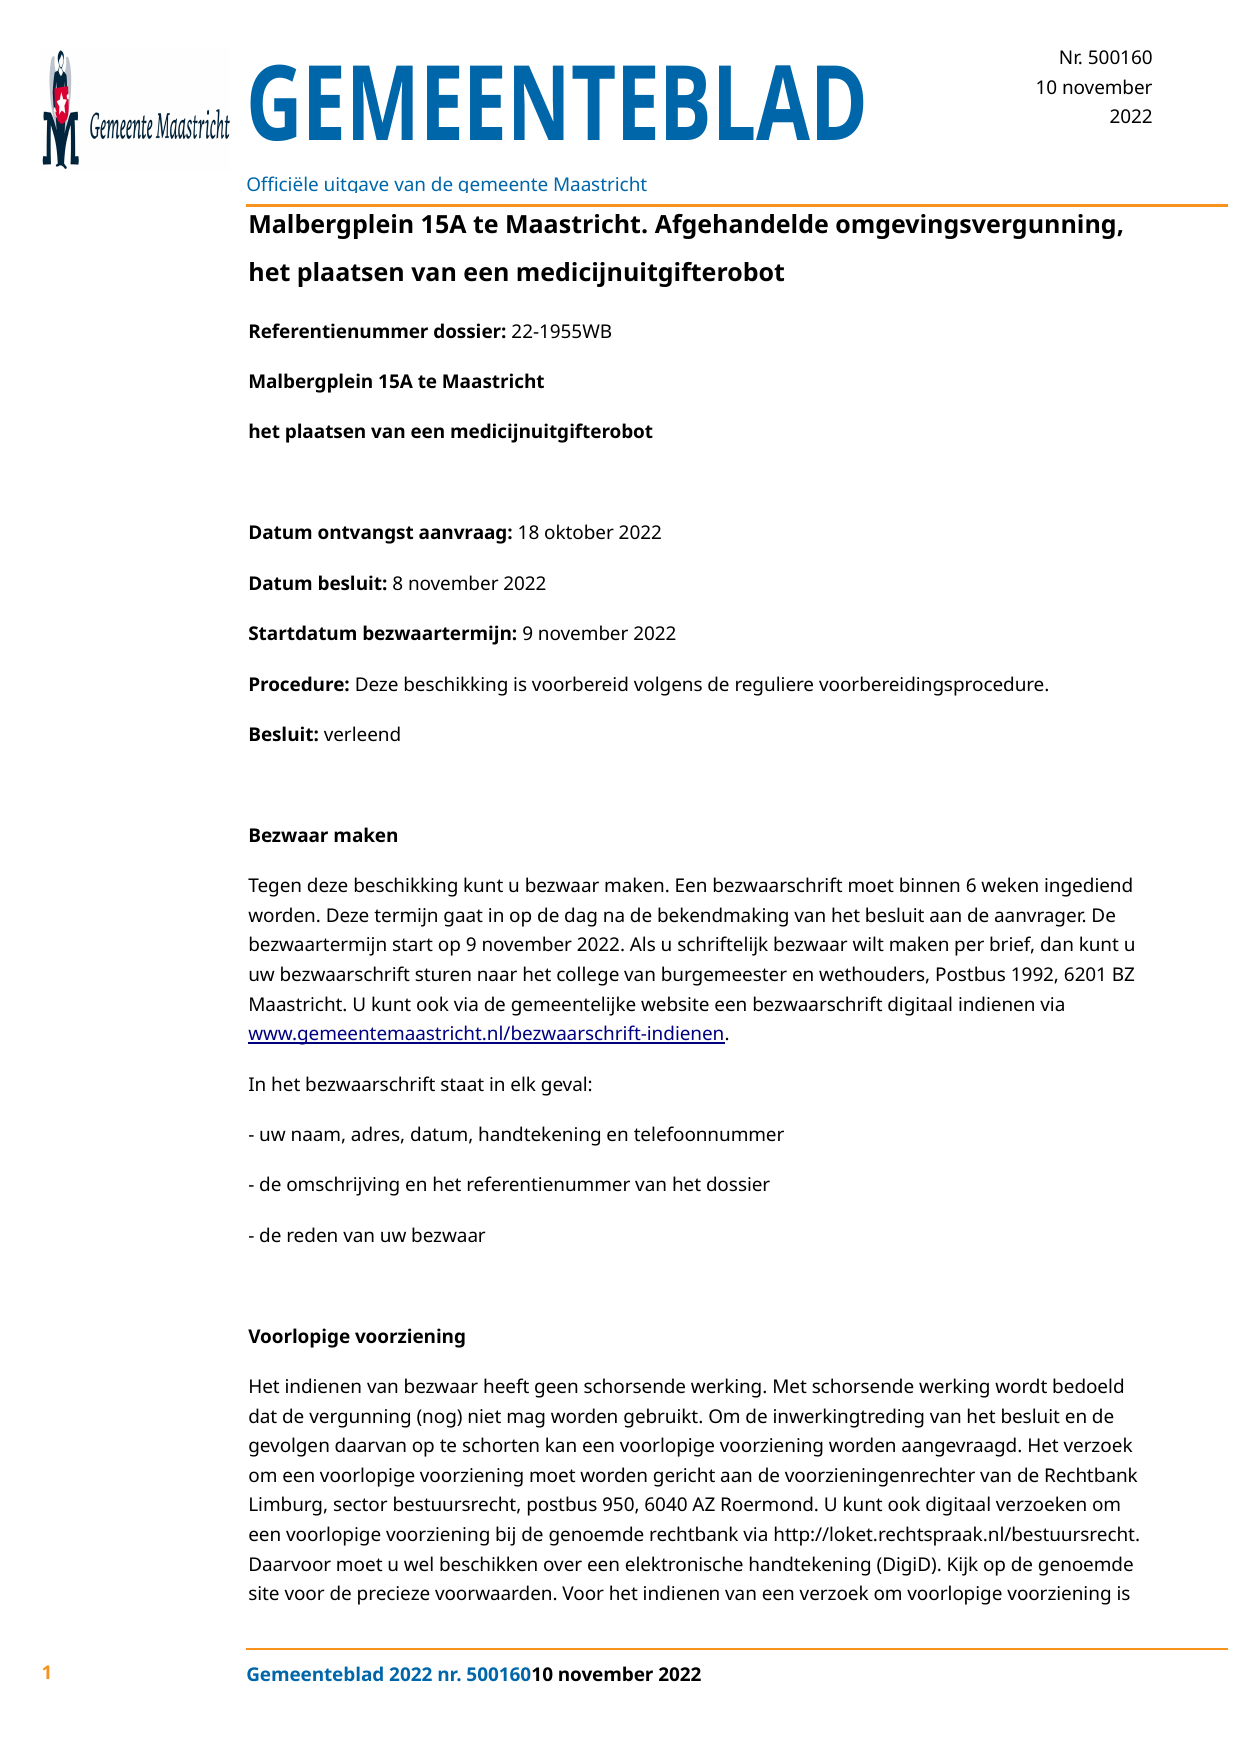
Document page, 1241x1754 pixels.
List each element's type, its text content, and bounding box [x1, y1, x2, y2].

text Datum besluit: 8 november 2022 [248, 570, 1152, 596]
text Tegen deze beschikking kunt u bezwaar maken. Een bezwaarschrift moet binnen 6 weken ingediend worden. Deze termijn gaat in op de dag na de bekendmaking van het besluit aan de aanvrager. De bezwaartermijn start op 9 november 2022. Als u schriftelijk bezwaar wilt maken per brief, dan kunt u uw bezwaarschrift sturen naar het college van burgemeester en wethouders, Postbus 1992, 6201 BZ Maastricht. U kunt ook via de gemeentelijke website een bezwaarschrift digitaal indienen via www.gemeentemaastricht.nl/bezwaarschrift-indienen. [248, 872, 1152, 1046]
text - de reden van uw bezwaar [248, 1222, 1152, 1248]
text het plaatsen van een medicijnuitgifterobot [248, 419, 1152, 444]
text Bezwaar maken [248, 822, 1152, 848]
text - de omschrijving en het referentienummer van het dossier [248, 1172, 1152, 1197]
picture [41, 47, 231, 172]
text - uw naam, adres, datum, handtekening en telefoonnummer [248, 1121, 1152, 1147]
text Het indienen van bezwaar heeft geen schorsende werking. Met schorsende werking wordt bedoeld dat de vergunning (nog) niet mag worden gebruikt. Om de inwerkingtreding van het besluit en de gevolgen daarvan op te schorten kan een voorlopige voorziening worden aangevraagd. Het verzoek om een voorlopige voorziening moet worden gericht aan de voorzieningenrechter van de Rechtbank Limburg, sector bestuursrecht, postbus 950, 6040 AZ Roermond. U kunt ook digitaal verzoeken om een voorlopige voorziening bij de genoemde rechtbank via http://loket.rechtspraak.nl/bestuursrecht. Daarvoor moet u wel beschikken over een elektronische handtekening (DigiD). Kijk op de genoemde site voor de precieze voorwaarden. Voor het indienen van een verzoek om voorlopige voorziening is [248, 1373, 1152, 1606]
text Malbergplein 15A te Maastricht. Afgehandelde omgevingsvergunning, het plaatsen van een medicijnuitgifterobot [248, 207, 1152, 288]
text In het bezwaarschrift staat in elk geval: [248, 1071, 1152, 1097]
text Malbergplein 15A te Maastricht [248, 368, 1152, 394]
text Referentienummer dossier: 22-1955WB [248, 318, 1152, 344]
text Besluit: verleend [248, 721, 1152, 747]
text Startdatum bezwaartermijn: 9 november 2022 [248, 620, 1152, 646]
text Voorlopige voorziening [248, 1323, 1152, 1349]
text Procedure: Deze beschikking is voorbereid volgens de reguliere voorbereidingsprocedure. [248, 671, 1152, 697]
text Datum ontvangst aanvraag: 18 oktober 2022 [248, 519, 1152, 545]
